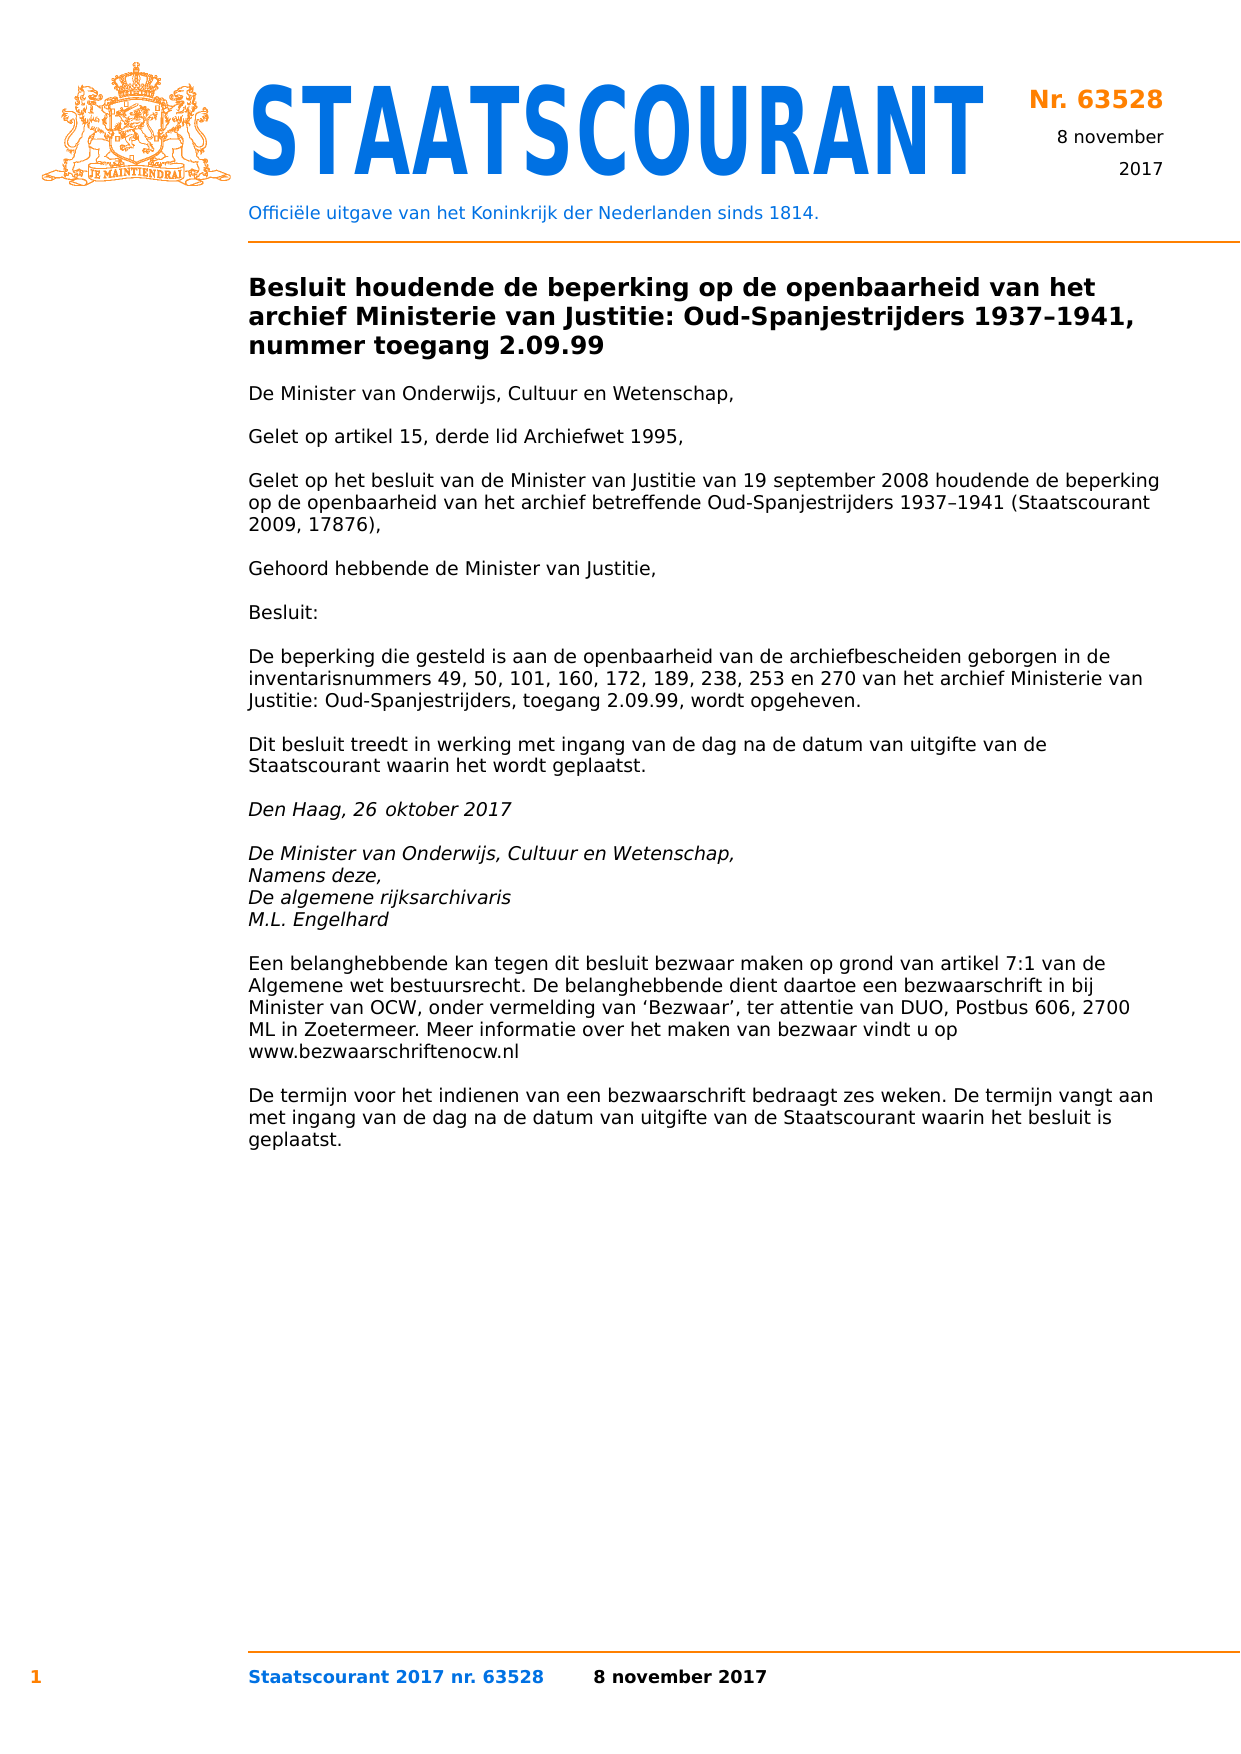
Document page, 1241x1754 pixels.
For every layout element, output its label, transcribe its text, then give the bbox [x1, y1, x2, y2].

table_header Nr. 63528 [998, 62, 1240, 121]
text Besluit: [248, 602, 1163, 624]
text Gelet op het besluit van de Minister van Justitie van 19 september 2008 houdende de beperking op de openbaarheid van het archief betreffende Oud-Spanjestrijders 1937–1941 (Staatscourant 2009, 17876), [248, 470, 1163, 536]
text Dit besluit treedt in werking met ingang van de dag na de datum van uitgifte van de Staatscourant waarin het wordt geplaatst. [248, 733, 1163, 777]
text De termijn voor het indienen van een bezwaarschrift bedraagt zes weken. De termijn vangt aan met ingang van de dag na de datum van uitgifte van de Staatscourant waarin het besluit is geplaatst. [248, 1085, 1163, 1151]
table_cell Officiële uitgave van het Koninkrijk der Nederlanden sinds 1814. [248, 203, 1240, 241]
text De Minister van Onderwijs, Cultuur en Wetenschap, Namens deze, De algemene rijksarchivaris M.L. Engelhard [248, 843, 1163, 931]
table_header STAATSCOURANT [248, 62, 998, 203]
text Een belanghebbende kan tegen dit besluit bezwaar maken op grond van artikel 7:1 van de Algemene wet bestuursrecht. De belanghebbende dient daartoe een bezwaarschrift in bij Minister van OCW, onder vermelding van ‘Bezwaar’, ter attentie van DUO, Postbus 606, 2700 ML in Zoetermeer. Meer informatie over het maken van bezwaar vindt u op www.bezwaarschriftenocw.nl [248, 953, 1163, 1063]
text De Minister van Onderwijs, Cultuur en Wetenschap, [248, 382, 1163, 404]
table_header [25, 62, 248, 241]
text Gehoord hebbende de Minister van Justitie, [248, 558, 1163, 580]
subtitle Besluit houdende de beperking op de openbaarheid van het archief Ministerie van Justitie: Oud-Spanjestrijders 1937–1941, nummer toegang 2.09.99 [248, 273, 1163, 361]
picture [41, 62, 231, 186]
table_cell 2017 [998, 153, 1240, 203]
text Gelet op artikel 15, derde lid Archiefwet 1995, [248, 426, 1163, 448]
text De beperking die gesteld is aan de openbaarheid van de archiefbescheiden geborgen in de inventarisnummers 49, 50, 101, 160, 172, 189, 238, 253 en 270 van het archief Ministerie van Justitie: Oud-Spanjestrijders, toegang 2.09.99, wordt opgeheven. [248, 646, 1163, 712]
table_cell 8 november [998, 121, 1240, 153]
text Den Haag, 26 oktober 2017 [248, 799, 1163, 821]
